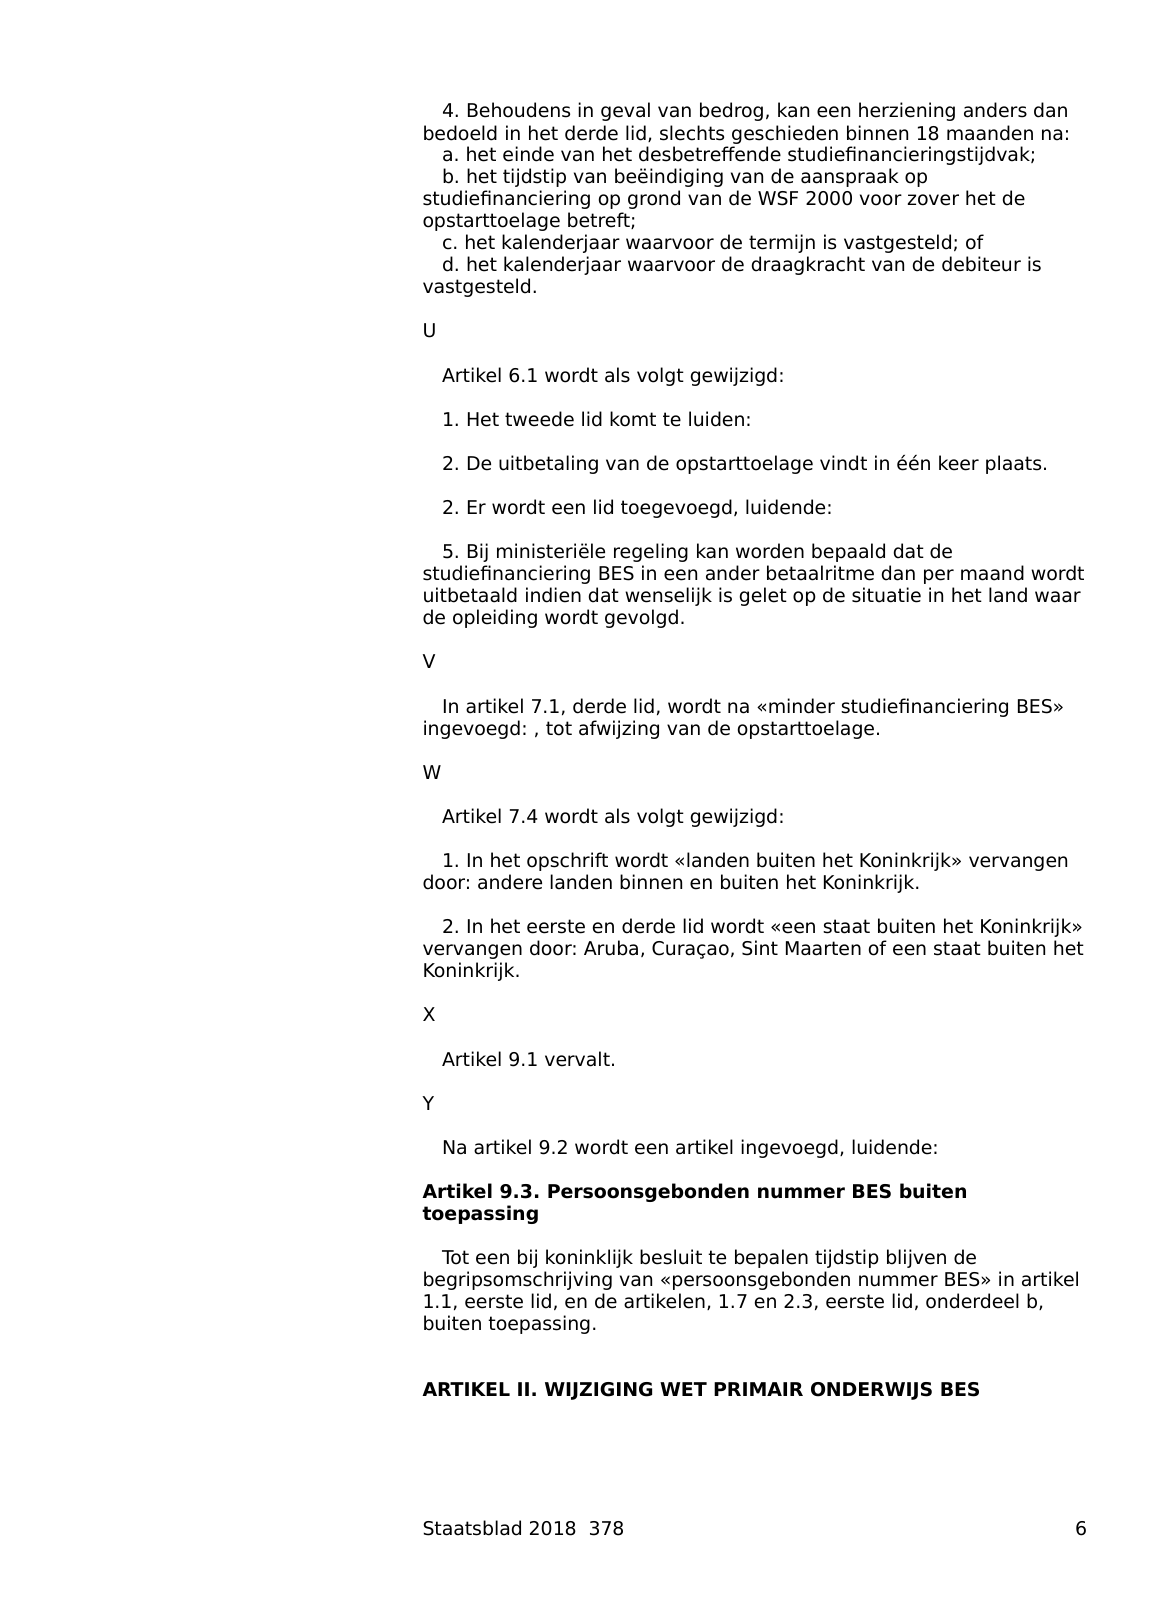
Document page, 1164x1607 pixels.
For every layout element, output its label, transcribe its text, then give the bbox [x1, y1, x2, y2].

text b. het tijdstip van beëindiging van de aanspraak op studiefinanciering op grond van de WSF 2000 voor zover het de opstarttoelage betreft; [422, 166, 1087, 232]
text U [422, 320, 1087, 342]
text Artikel 7.4 wordt als volgt gewijzigd: [422, 806, 1087, 828]
text 1. In het opschrift wordt «landen buiten het Koninkrijk» vervangen door: andere landen binnen en buiten het Koninkrijk. [422, 850, 1087, 894]
text Artikel 9.1 vervalt. [422, 1048, 1087, 1070]
text X [422, 1004, 1087, 1026]
text Na artikel 9.2 wordt een artikel ingevoegd, luidende: [422, 1137, 1087, 1159]
text Y [422, 1093, 1087, 1114]
text V [422, 651, 1087, 673]
text 2. In het eerste en derde lid wordt «een staat buiten het Koninkrijk» vervangen door: Aruba, Curaçao, Sint Maarten of een staat buiten het Koninkrijk. [422, 916, 1087, 982]
text d. het kalenderjaar waarvoor de draagkracht van de debiteur is vastgesteld. [422, 254, 1087, 298]
text 2. De uitbetaling van de opstarttoelage vindt in één keer plaats. [422, 453, 1087, 475]
subtitle ARTIKEL II. WIJZIGING WET PRIMAIR ONDERWIJS BES [422, 1379, 1087, 1401]
text c. het kalenderjaar waarvoor de termijn is vastgesteld; of [422, 232, 1087, 254]
text 1. Het tweede lid komt te luiden: [422, 409, 1087, 431]
text In artikel 7.1, derde lid, wordt na «minder studiefinanciering BES» ingevoegd: , tot afwijzing van de opstarttoelage. [422, 696, 1087, 739]
text Tot een bij koninklijk besluit te bepalen tijdstip blijven de begripsomschrijving van «persoonsgebonden nummer BES» in artikel 1.1, eerste lid, en de artikelen, 1.7 en 2.3, eerste lid, onderdeel b, buiten toepassing. [422, 1247, 1087, 1335]
text a. het einde van het desbetreffende studiefinancieringstijdvak; [422, 144, 1087, 166]
text 4. Behoudens in geval van bedrog, kan een herziening anders dan bedoeld in het derde lid, slechts geschieden binnen 18 maanden na: [422, 100, 1087, 144]
text W [422, 762, 1087, 784]
text 5. Bij ministeriële regeling kan worden bepaald dat de studiefinanciering BES in een ander betaalritme dan per maand wordt uitbetaald indien dat wenselijk is gelet op de situatie in het land waar de opleiding wordt gevolgd. [422, 541, 1087, 629]
text Artikel 6.1 wordt als volgt gewijzigd: [422, 364, 1087, 387]
subtitle Artikel 9.3. Persoonsgebonden nummer BES buiten toepassing [422, 1181, 1087, 1225]
text 2. Er wordt een lid toegevoegd, luidende: [422, 497, 1087, 519]
